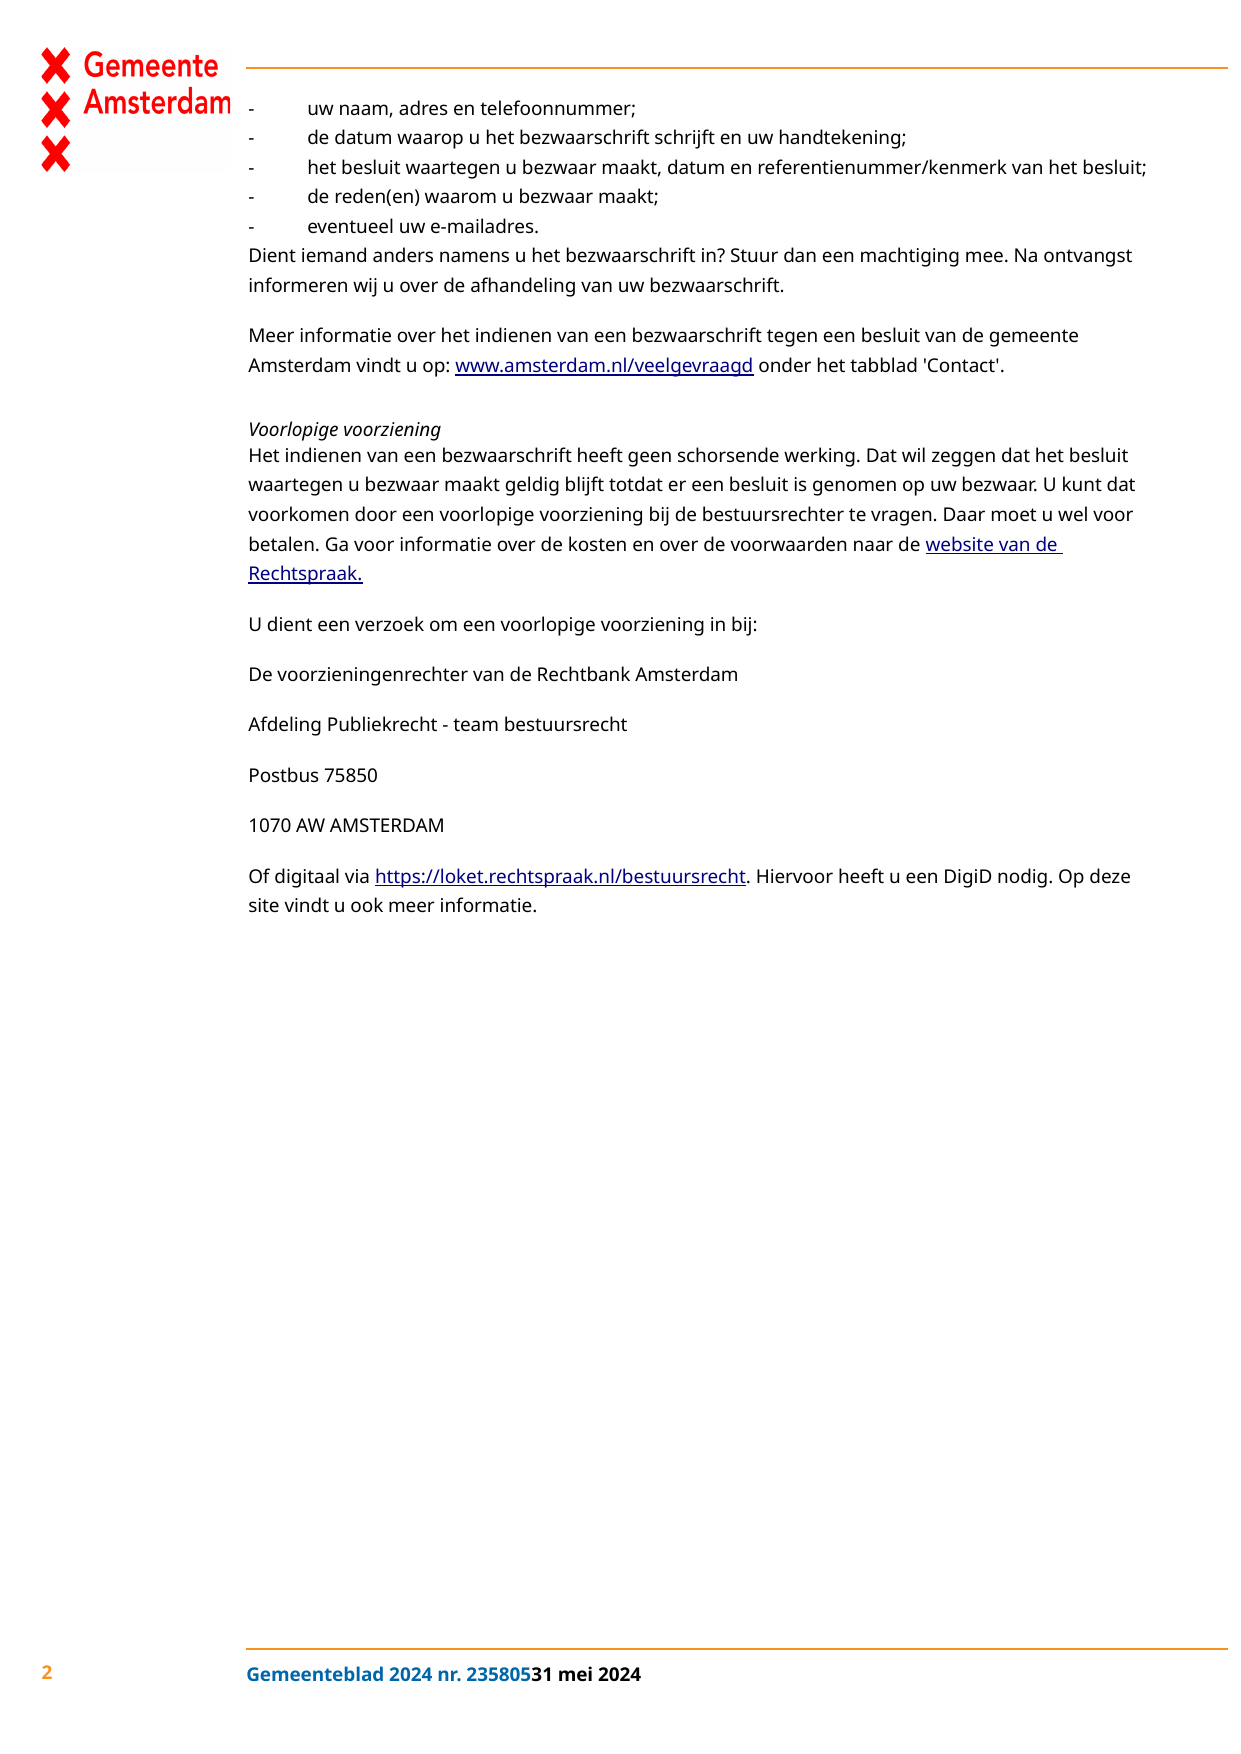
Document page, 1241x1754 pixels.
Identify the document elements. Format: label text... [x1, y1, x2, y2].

text Het indienen van een bezwaarschrift heeft geen schorsende werking. Dat wil zeggen dat het besluit waartegen u bezwaar maakt geldig blijft totdat er een besluit is genomen op uw bezwaar. U kunt dat voorkomen door een voorlopige voorziening bij de bestuursrechter te vragen. Daar moet u wel voor betalen. Ga voor informatie over de kosten en over de voorwaarden naar de website van de Rechtspraak. [248, 442, 1152, 586]
list het besluit waartegen u bezwaar maakt, datum en referentienummer/kenmerk van het besluit; [248, 154, 1152, 180]
text Afdeling Publiekrecht - team bestuursrecht [248, 712, 1152, 737]
text Of digitaal via https://loket.rechtspraak.nl/bestuursrecht. Hiervoor heeft u een DigiD nodig. Op deze site vindt u ook meer informatie. [248, 863, 1152, 918]
list de datum waarop u het bezwaarschrift schrijft en uw handtekening; [248, 124, 1152, 150]
text U dient een verzoek om een voorlopige voorziening in bij: [248, 611, 1152, 636]
text 1070 AW AMSTERDAM [248, 812, 1152, 838]
text Dient iemand anders namens u het bezwaarschrift in? Stuur dan een machtiging mee. Na ontvangst informeren wij u over de afhandeling van uw bezwaarschrift. [248, 243, 1152, 298]
text Voorlopige voorziening [248, 416, 1152, 442]
list de reden(en) waarom u bezwaar maakt; [248, 183, 1152, 209]
picture [41, 47, 231, 172]
text Meer informatie over het indienen van een bezwaarschrift tegen een besluit van de gemeente Amsterdam vindt u op: www.amsterdam.nl/veelgevraagd onder het tabblad 'Contact'. [248, 323, 1152, 378]
text Postbus 75850 [248, 762, 1152, 788]
list uw naam, adres en telefoonnummer; [248, 95, 1152, 121]
list eventueel uw e-mailadres. [248, 213, 1152, 239]
text De voorzieningenrechter van de Rechtbank Amsterdam [248, 661, 1152, 687]
